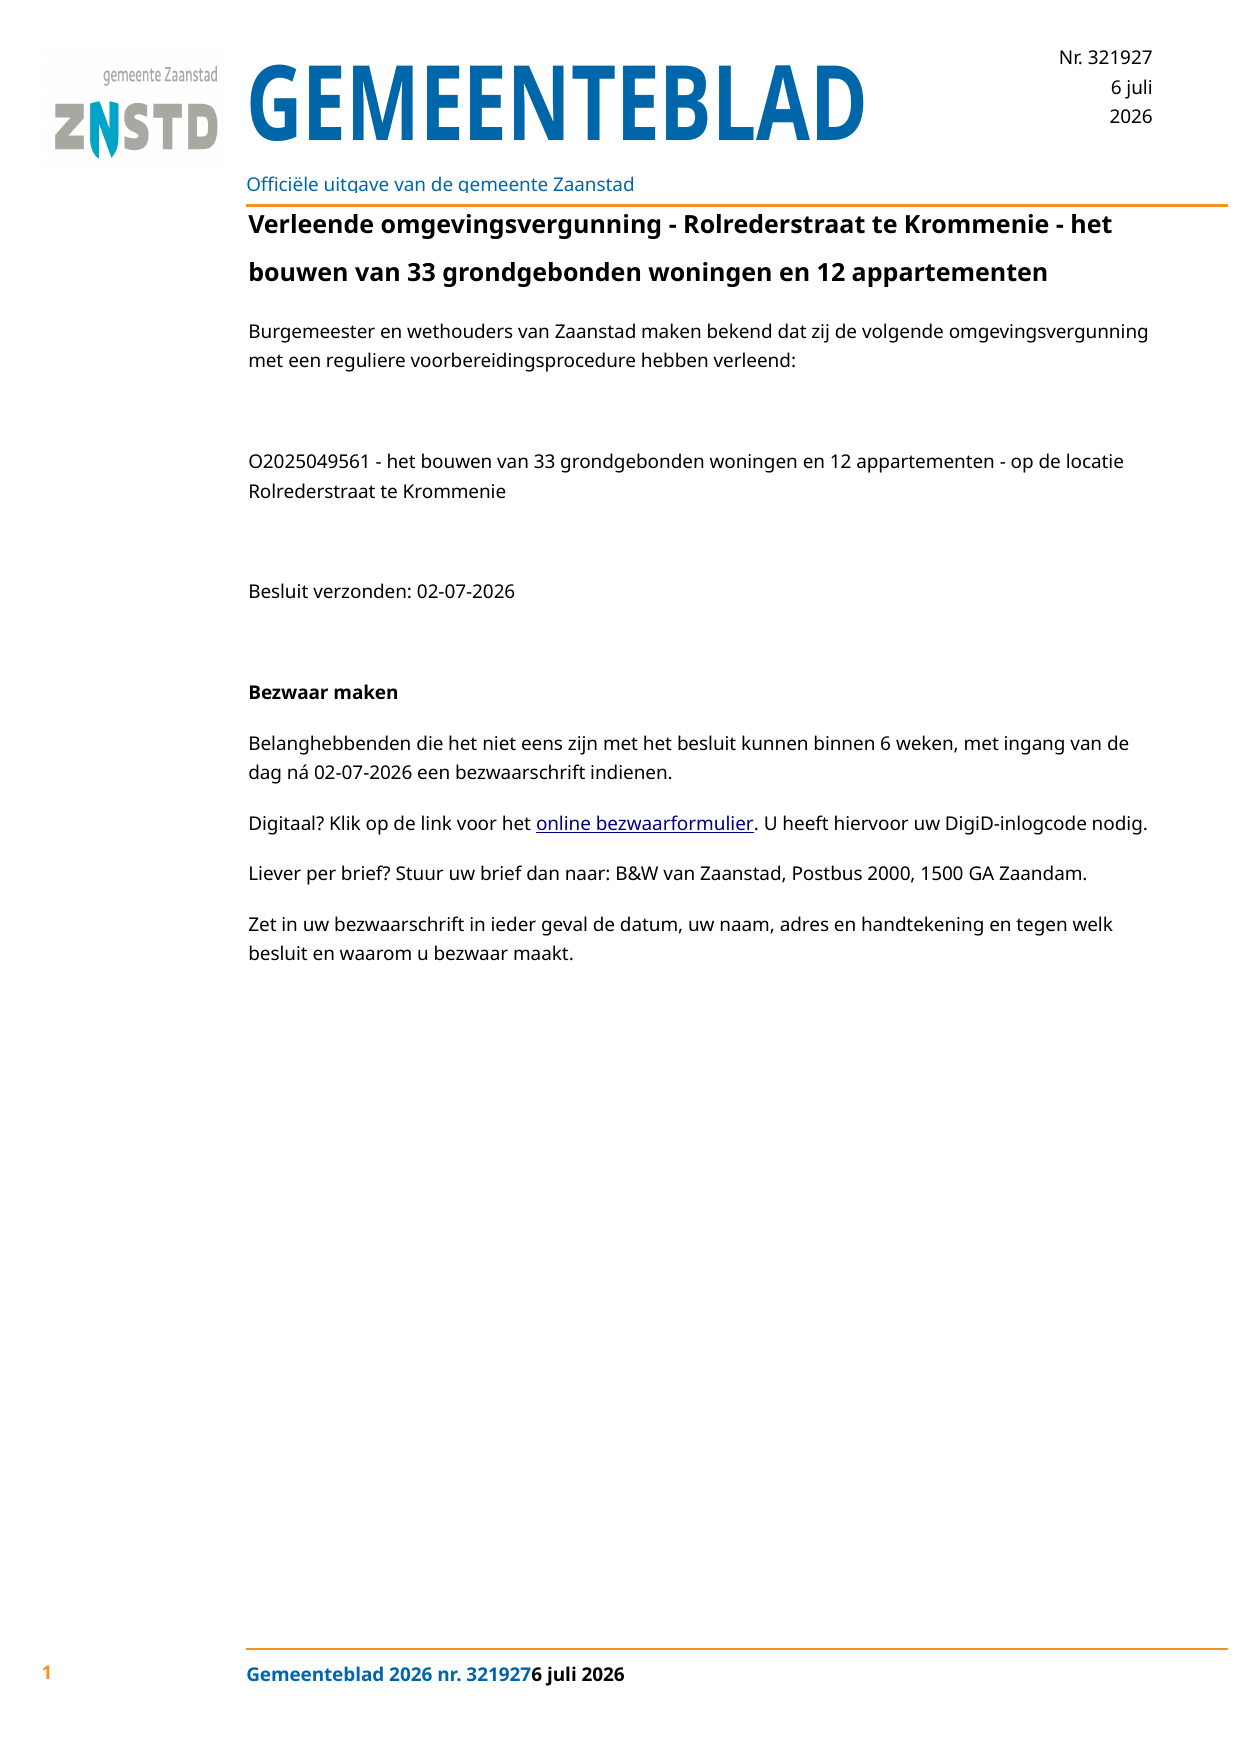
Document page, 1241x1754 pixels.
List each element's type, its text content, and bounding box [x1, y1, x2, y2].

text Burgemeester en wethouders van Zaanstad maken bekend dat zij de volgende omgevingsvergunning met een reguliere voorbereidingsprocedure hebben verleend: [248, 318, 1152, 373]
picture [41, 47, 231, 172]
text Verleende omgevingsvergunning - Rolrederstraat te Krommenie - het bouwen van 33 grondgebonden woningen en 12 appartementen [248, 207, 1152, 288]
text Digitaal? Klik op de link voor het online bezwaarformulier. U heeft hiervoor uw DigiD-inlogcode nodig. [248, 810, 1152, 836]
text O2025049561 - het bouwen van 33 grondgebonden woningen en 12 appartementen - op de locatie Rolrederstraat te Krommenie [248, 448, 1152, 504]
text Zet in uw bezwaarschrift in ieder geval de datum, uw naam, adres en handtekening en tegen welk besluit en waarom u bezwaar maakt. [248, 911, 1152, 966]
text Besluit verzonden: 02-07-2026 [248, 579, 1152, 604]
text Liever per brief? Stuur uw brief dan naar: B&W van Zaanstad, Postbus 2000, 1500 GA Zaandam. [248, 860, 1152, 886]
text Belanghebbenden die het niet eens zijn met het besluit kunnen binnen 6 weken, met ingang van de dag ná 02-07-2026 een bezwaarschrift indienen. [248, 730, 1152, 785]
text Bezwaar maken [248, 679, 1152, 705]
